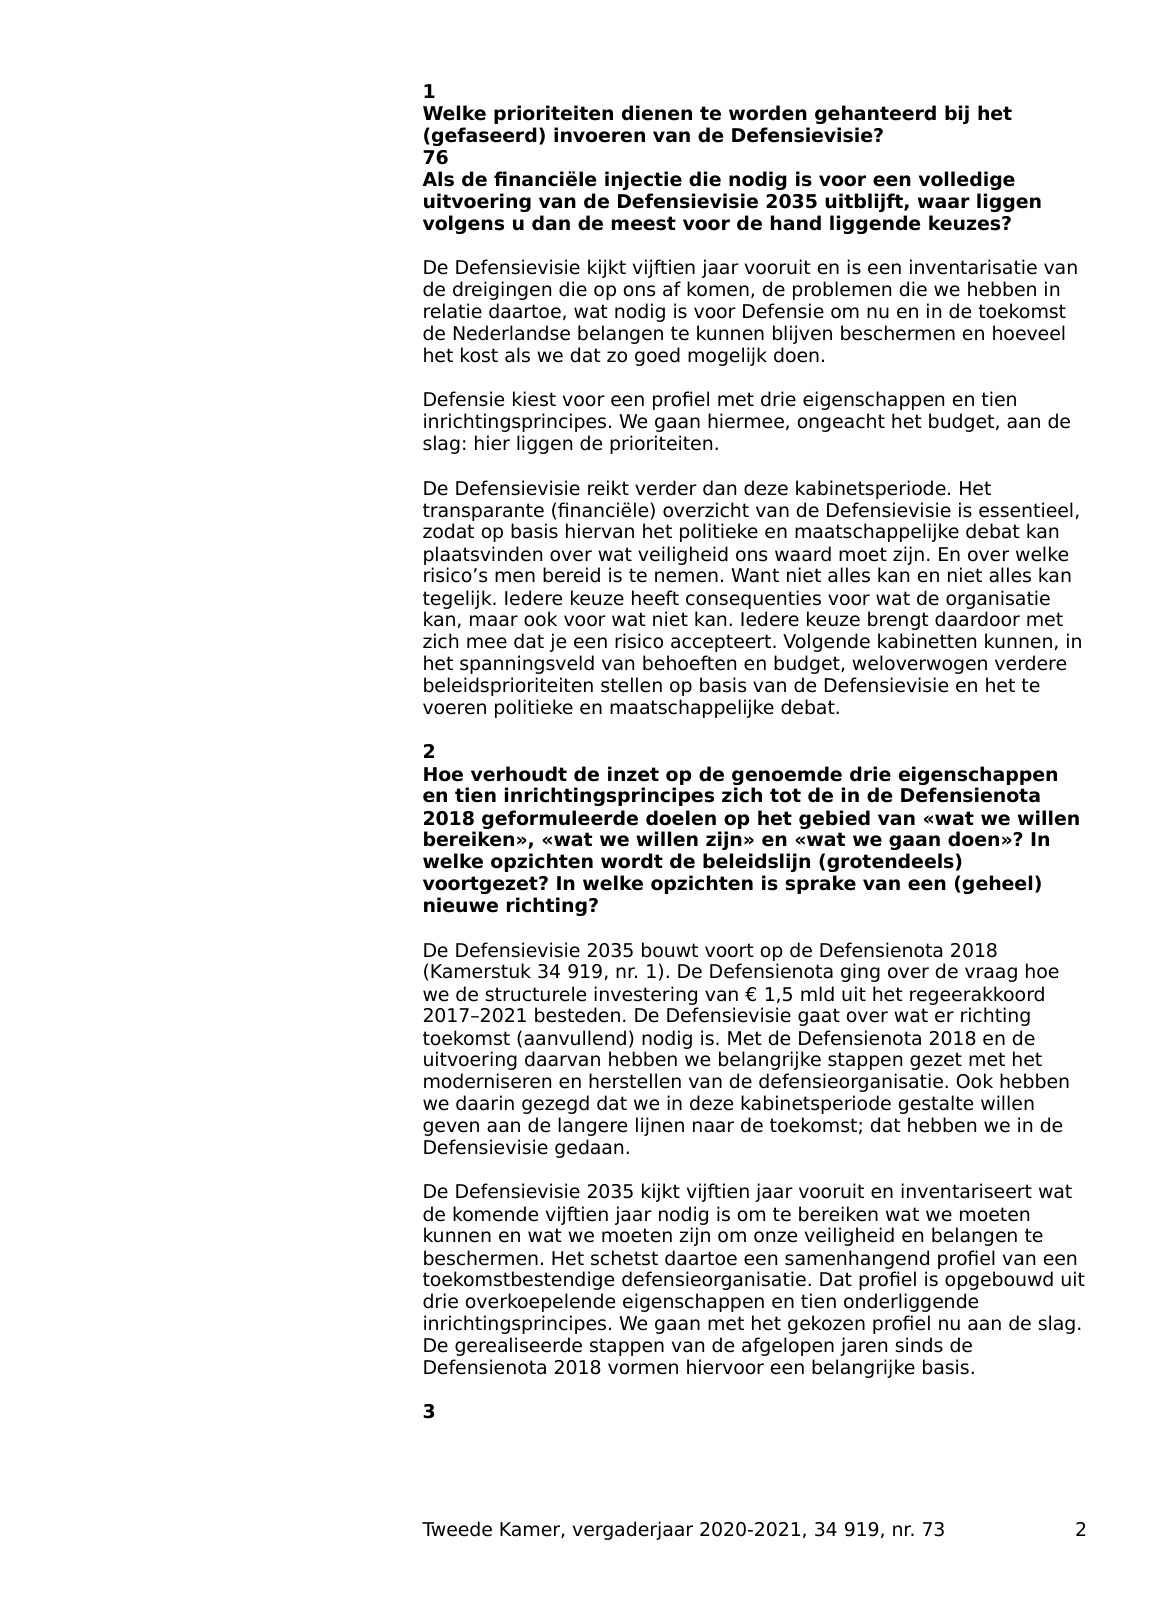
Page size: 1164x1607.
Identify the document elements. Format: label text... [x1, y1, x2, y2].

text Als de financiële injectie die nodig is voor een volledige uitvoering van de Defensievisie 2035 uitblijft, waar liggen volgens u dan de meest voor de hand liggende keuzes? [422, 169, 1087, 235]
text De Defensievisie kijkt vijftien jaar vooruit en is een inventarisatie van de dreigingen die op ons af komen, de problemen die we hebben in relatie daartoe, wat nodig is voor Defensie om nu en in de toekomst de Nederlandse belangen te kunnen blijven beschermen en hoeveel het kost als we dat zo goed mogelijk doen. [422, 257, 1087, 367]
text Defensie kiest voor een profiel met drie eigenschappen en tien inrichtingsprincipes. We gaan hiermee, ongeacht het budget, aan de slag: hier liggen de prioriteiten. [422, 389, 1087, 455]
text Hoe verhoudt de inzet op de genoemde drie eigenschappen en tien inrichtingsprincipes zich tot de in de Defensienota 2018 geformuleerde doelen op het gebied van «wat we willen bereiken», «wat we willen zijn» en «wat we gaan doen»? In welke opzichten wordt de beleidslijn (grotendeels) voortgezet? In welke opzichten is sprake van een (geheel) nieuwe richting? [422, 763, 1087, 917]
text De Defensievisie reikt verder dan deze kabinetsperiode. Het transparante (financiële) overzicht van de Defensievisie is essentieel, zodat op basis hiervan het politieke en maatschappelijke debat kan plaatsvinden over wat veiligheid ons waard moet zijn. En over welke risico’s men bereid is te nemen. Want niet alles kan en niet alles kan tegelijk. Iedere keuze heeft consequenties voor wat de organisatie kan, maar ook voor wat niet kan. Iedere keuze brengt daardoor met zich mee dat je een risico accepteert. Volgende kabinetten kunnen, in het spanningsveld van behoeften en budget, weloverwogen verdere beleidsprioriteiten stellen op basis van de Defensievisie en het te voeren politieke en maatschappelijke debat. [422, 477, 1087, 719]
text Welke prioriteiten dienen te worden gehanteerd bij het (gefaseerd) invoeren van de Defensievisie? [422, 103, 1087, 147]
text 3 [422, 1401, 1087, 1423]
text 2 [422, 741, 1087, 763]
text 76 [422, 147, 1087, 169]
text De Defensievisie 2035 bouwt voort op de Defensienota 2018 (Kamerstuk 34 919, nr. 1). De Defensienota ging over de vraag hoe we de structurele investering van € 1,5 mld uit het regeerakkoord 2017–2021 besteden. De Defensievisie gaat over wat er richting toekomst (aanvullend) nodig is. Met de Defensienota 2018 en de uitvoering daarvan hebben we belangrijke stappen gezet met het moderniseren en herstellen van de defensieorganisatie. Ook hebben we daarin gezegd dat we in deze kabinetsperiode gestalte willen geven aan de langere lijnen naar de toekomst; dat hebben we in de Defensievisie gedaan. [422, 939, 1087, 1159]
text De Defensievisie 2035 kijkt vijftien jaar vooruit en inventariseert wat de komende vijftien jaar nodig is om te bereiken wat we moeten kunnen en wat we moeten zijn om onze veiligheid en belangen te beschermen. Het schetst daartoe een samenhangend profiel van een toekomstbestendige defensieorganisatie. Dat profiel is opgebouwd uit drie overkoepelende eigenschappen en tien onderliggende inrichtingsprincipes. We gaan met het gekozen profiel nu aan de slag. De gerealiseerde stappen van de afgelopen jaren sinds de Defensienota 2018 vormen hiervoor een belangrijke basis. [422, 1181, 1087, 1379]
text 1 [422, 81, 1087, 103]
